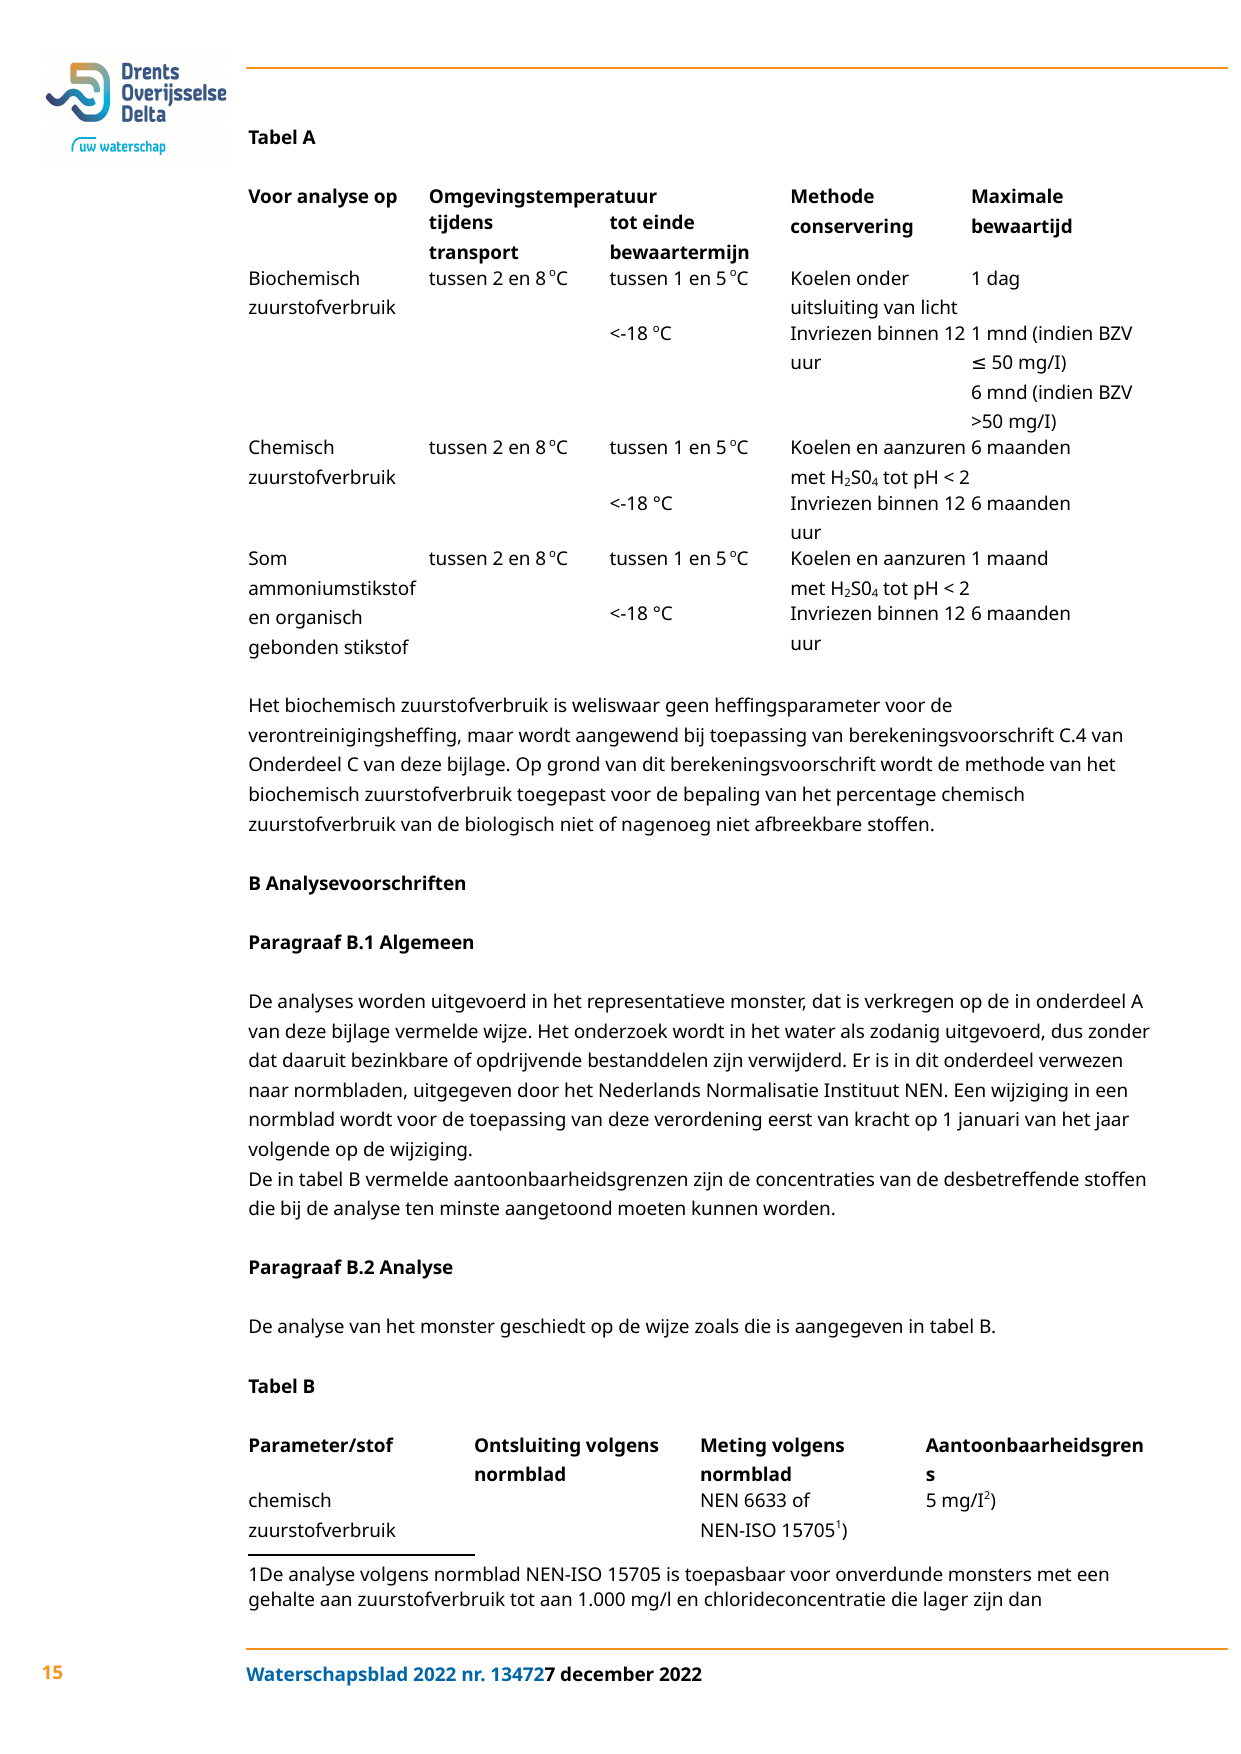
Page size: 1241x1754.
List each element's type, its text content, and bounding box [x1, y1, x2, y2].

table_cell NEN 6633 of NEN-ISO 15705) [700, 1488, 926, 1543]
table_cell tussen 1 en 5 oC [609, 435, 790, 490]
text De in tabel B vermelde aantoonbaarheidsgrenzen zijn de concentraties van de desbetreffende stoffen die bij de analyse ten minste aangetoond moeten kunnen worden. [248, 1166, 1152, 1221]
table_header Maximale bewaartijd [971, 184, 1152, 265]
text De analyse van het monster geschiedt op de wijze zoals die is aangegeven in tabel B. [248, 1314, 1152, 1339]
table_cell [474, 1488, 700, 1543]
table_header Omgevingstemperatuur [429, 184, 790, 209]
table_cell 1 maand [971, 545, 1152, 600]
table_header Methode conservering [790, 184, 971, 265]
table_cell 6 maanden [971, 435, 1152, 490]
table_cell <-18 °C [609, 600, 790, 659]
table_cell chemisch zuurstofverbruik [248, 1488, 474, 1543]
table_cell 5 mg/I) [926, 1488, 1152, 1543]
table_cell tussen 2 en 8 oC [429, 545, 609, 659]
table_cell <-18 oC [609, 320, 790, 434]
table_cell Som ammoniumstikstof en organisch gebonden stikstof [248, 545, 429, 659]
text Paragraaf B.2 Analyse [248, 1254, 1152, 1280]
table_cell Koelen onder uitsluiting van licht [790, 265, 971, 320]
table_header Parameter/stof [248, 1432, 474, 1487]
table_header Aantoonbaarheidsgrens [926, 1432, 1152, 1487]
table_cell tussen 1 en 5 oC [609, 265, 790, 320]
text Tabel B [248, 1373, 1152, 1398]
table_cell Invriezen binnen 12 uur [790, 320, 971, 434]
table_cell tijdens transport [429, 209, 609, 265]
text Het biochemisch zuurstofverbruik is weliswaar geen heffingsparameter voor de verontreinigingsheffing, maar wordt aangewend bij toepassing van berekeningsvoorschrift C.4 van Onderdeel C van deze bijlage. Op grond van dit berekeningsvoorschrift wordt de methode van het biochemisch zuurstofverbruik toegepast voor de bepaling van het percentage chemisch zuurstofverbruik van de biologisch niet of nagenoeg niet afbreekbare stoffen. [248, 692, 1152, 836]
table_cell Chemisch zuurstofverbruik [248, 435, 429, 545]
table_cell 1 dag [971, 265, 1152, 320]
table_cell 6 maanden [971, 490, 1152, 545]
table_cell Invriezen binnen 12 uur [790, 600, 971, 659]
table_cell Invriezen binnen 12 uur [790, 490, 971, 545]
table_cell tussen 2 en 8 oC [429, 265, 609, 434]
table_cell <-18 °C [609, 490, 790, 545]
table_cell Koelen en aanzuren met H2S04 tot pH < 2 [790, 545, 971, 600]
table_header Voor analyse op [248, 184, 429, 265]
picture [41, 47, 231, 172]
table_cell tussen 2 en 8 oC [429, 435, 609, 545]
text De analyses worden uitgevoerd in het representatieve monster, dat is verkregen op de in onderdeel A van deze bijlage vermelde wijze. Het onderzoek wordt in het water als zodanig uitgevoerd, dus zonder dat daaruit bezinkbare of opdrijvende bestanddelen zijn verwijderd. Er is in dit onderdeel verwezen naar normbladen, uitgegeven door het Nederlands Normalisatie Instituut NEN. Een wijziging in een normblad wordt voor de toepassing van deze verordening eerst van kracht op 1 januari van het jaar volgende op de wijziging. [248, 988, 1152, 1162]
table_cell Koelen en aanzuren met H2S04 tot pH < 2 [790, 435, 971, 490]
table_cell tot einde bewaartermijn [609, 209, 790, 265]
table_header Ontsluiting volgens normblad [474, 1432, 700, 1487]
table_cell tussen 1 en 5 oC [609, 545, 790, 600]
text Paragraaf B.1 Algemeen [248, 929, 1152, 955]
table_header Meting volgens normblad [700, 1432, 926, 1487]
text B Analysevoorschriften [248, 870, 1152, 896]
table_cell 6 maanden [971, 600, 1152, 659]
table_cell 1 mnd (indien BZV ≤ 50 mg/I) 6 mnd (indien BZV >50 mg/I) [971, 320, 1152, 434]
text Tabel A [248, 124, 1152, 150]
table_cell Biochemisch zuurstofverbruik [248, 265, 429, 434]
